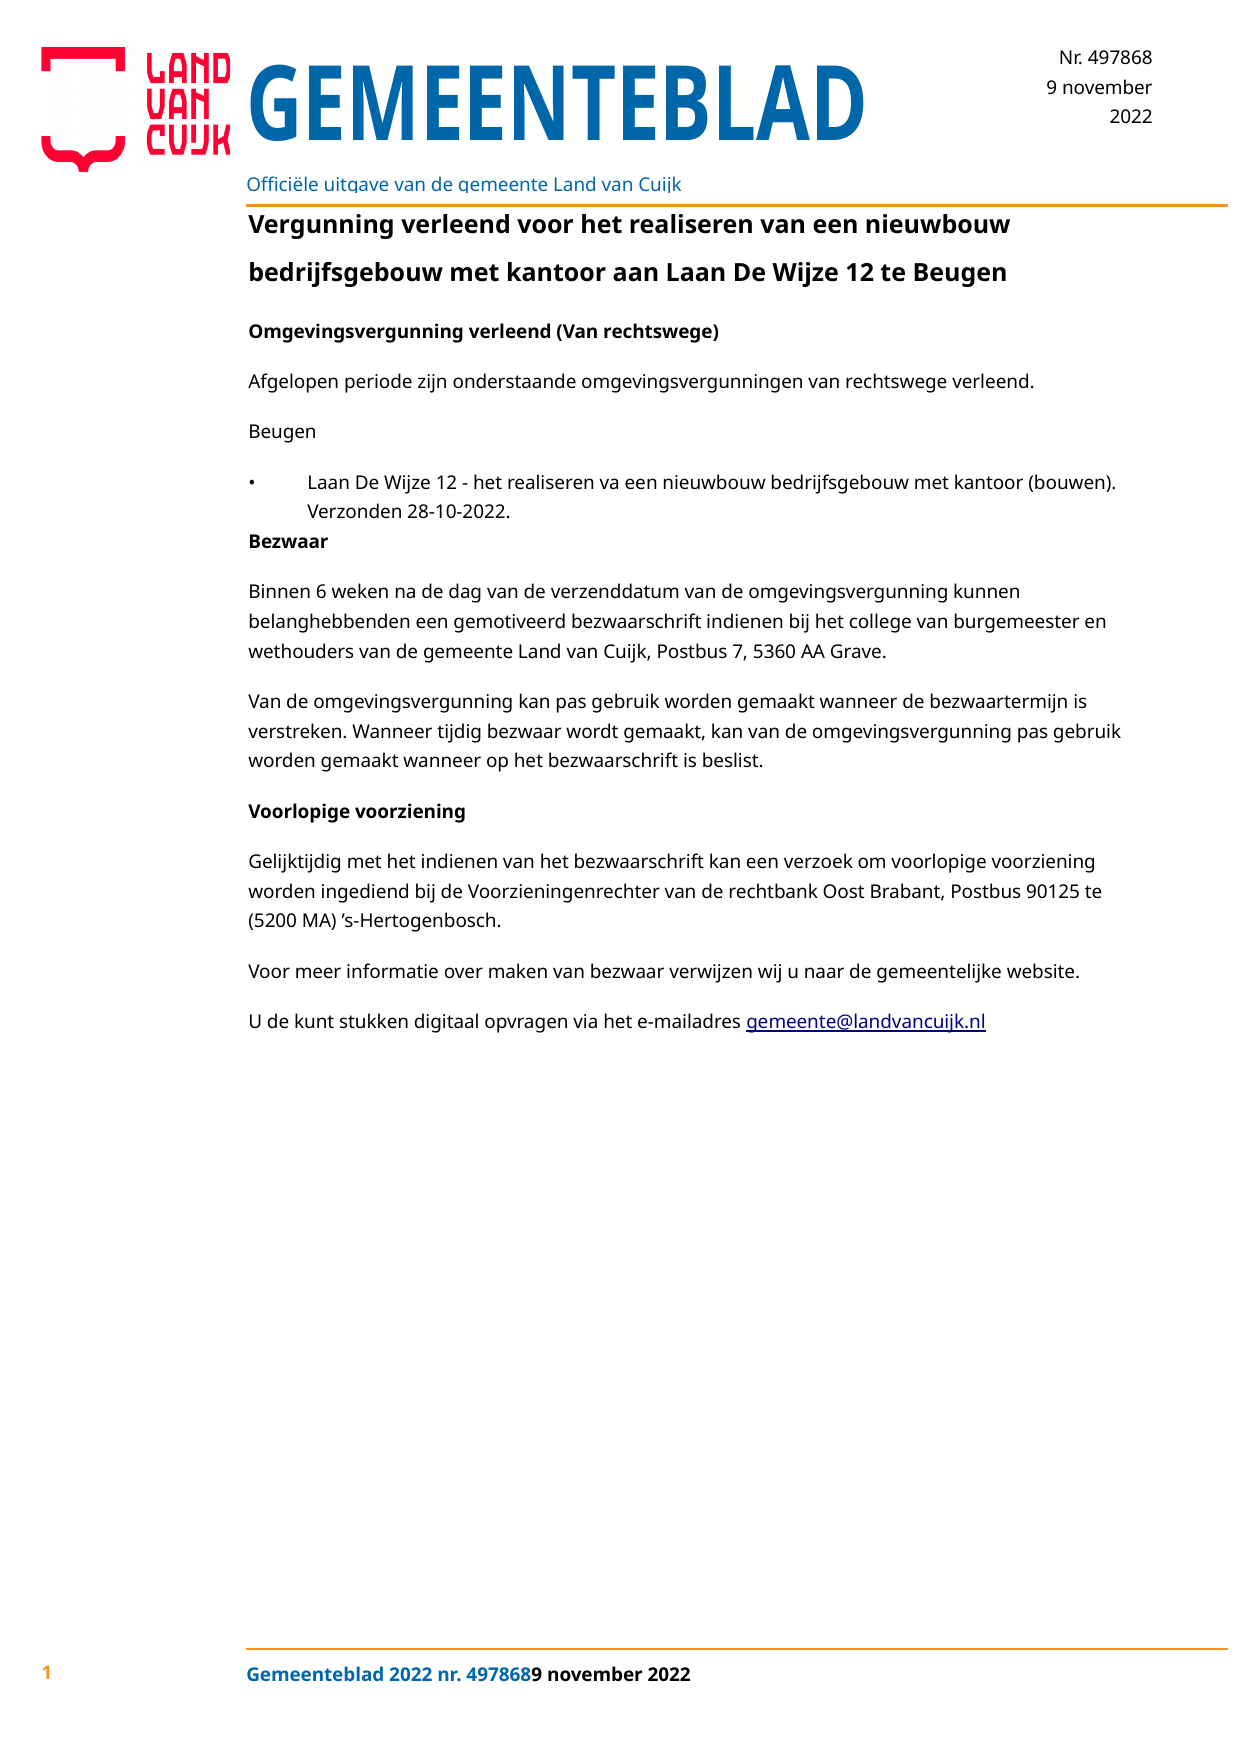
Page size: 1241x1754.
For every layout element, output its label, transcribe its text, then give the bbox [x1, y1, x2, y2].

text Bezwaar [248, 528, 1152, 554]
text Voorlopige voorziening [248, 798, 1152, 824]
text Afgelopen periode zijn onderstaande omgevingsvergunningen van rechtswege verleend. [248, 368, 1152, 394]
text Binnen 6 weken na de dag van de verzenddatum van de omgevingsvergunning kunnen belanghebbenden een gemotiveerd bezwaarschrift indienen bij het college van burgemeester en wethouders van de gemeente Land van Cuijk, Postbus 7, 5360 AA Grave. [248, 579, 1152, 664]
text Beugen [248, 419, 1152, 444]
text Vergunning verleend voor het realiseren van een nieuwbouw bedrijfsgebouw met kantoor aan Laan De Wijze 12 te Beugen [248, 207, 1152, 288]
list Laan De Wijze 12 - het realiseren va een nieuwbouw bedrijfsgebouw met kantoor (bouwen). Verzonden 28-10-2022. [248, 469, 1152, 524]
picture [41, 47, 231, 172]
text Omgevingsvergunning verleend (Van rechtswege) [248, 318, 1152, 344]
text Voor meer informatie over maken van bezwaar verwijzen wij u naar de gemeentelijke website. [248, 958, 1152, 984]
text Van de omgevingsvergunning kan pas gebruik worden gemaakt wanneer de bezwaartermijn is verstreken. Wanneer tijdig bezwaar wordt gemaakt, kan van de omgevingsvergunning pas gebruik worden gemaakt wanneer op het bezwaarschrift is beslist. [248, 688, 1152, 773]
text Gelijktijdig met het indienen van het bezwaarschrift kan een verzoek om voorlopige voorziening worden ingediend bij de Voorzieningenrechter van de rechtbank Oost Brabant, Postbus 90125 te (5200 MA) ’s-Hertogenbosch. [248, 848, 1152, 933]
text U de kunt stukken digitaal opvragen via het e-mailadres gemeente@landvancuijk.nl [248, 1008, 1152, 1034]
